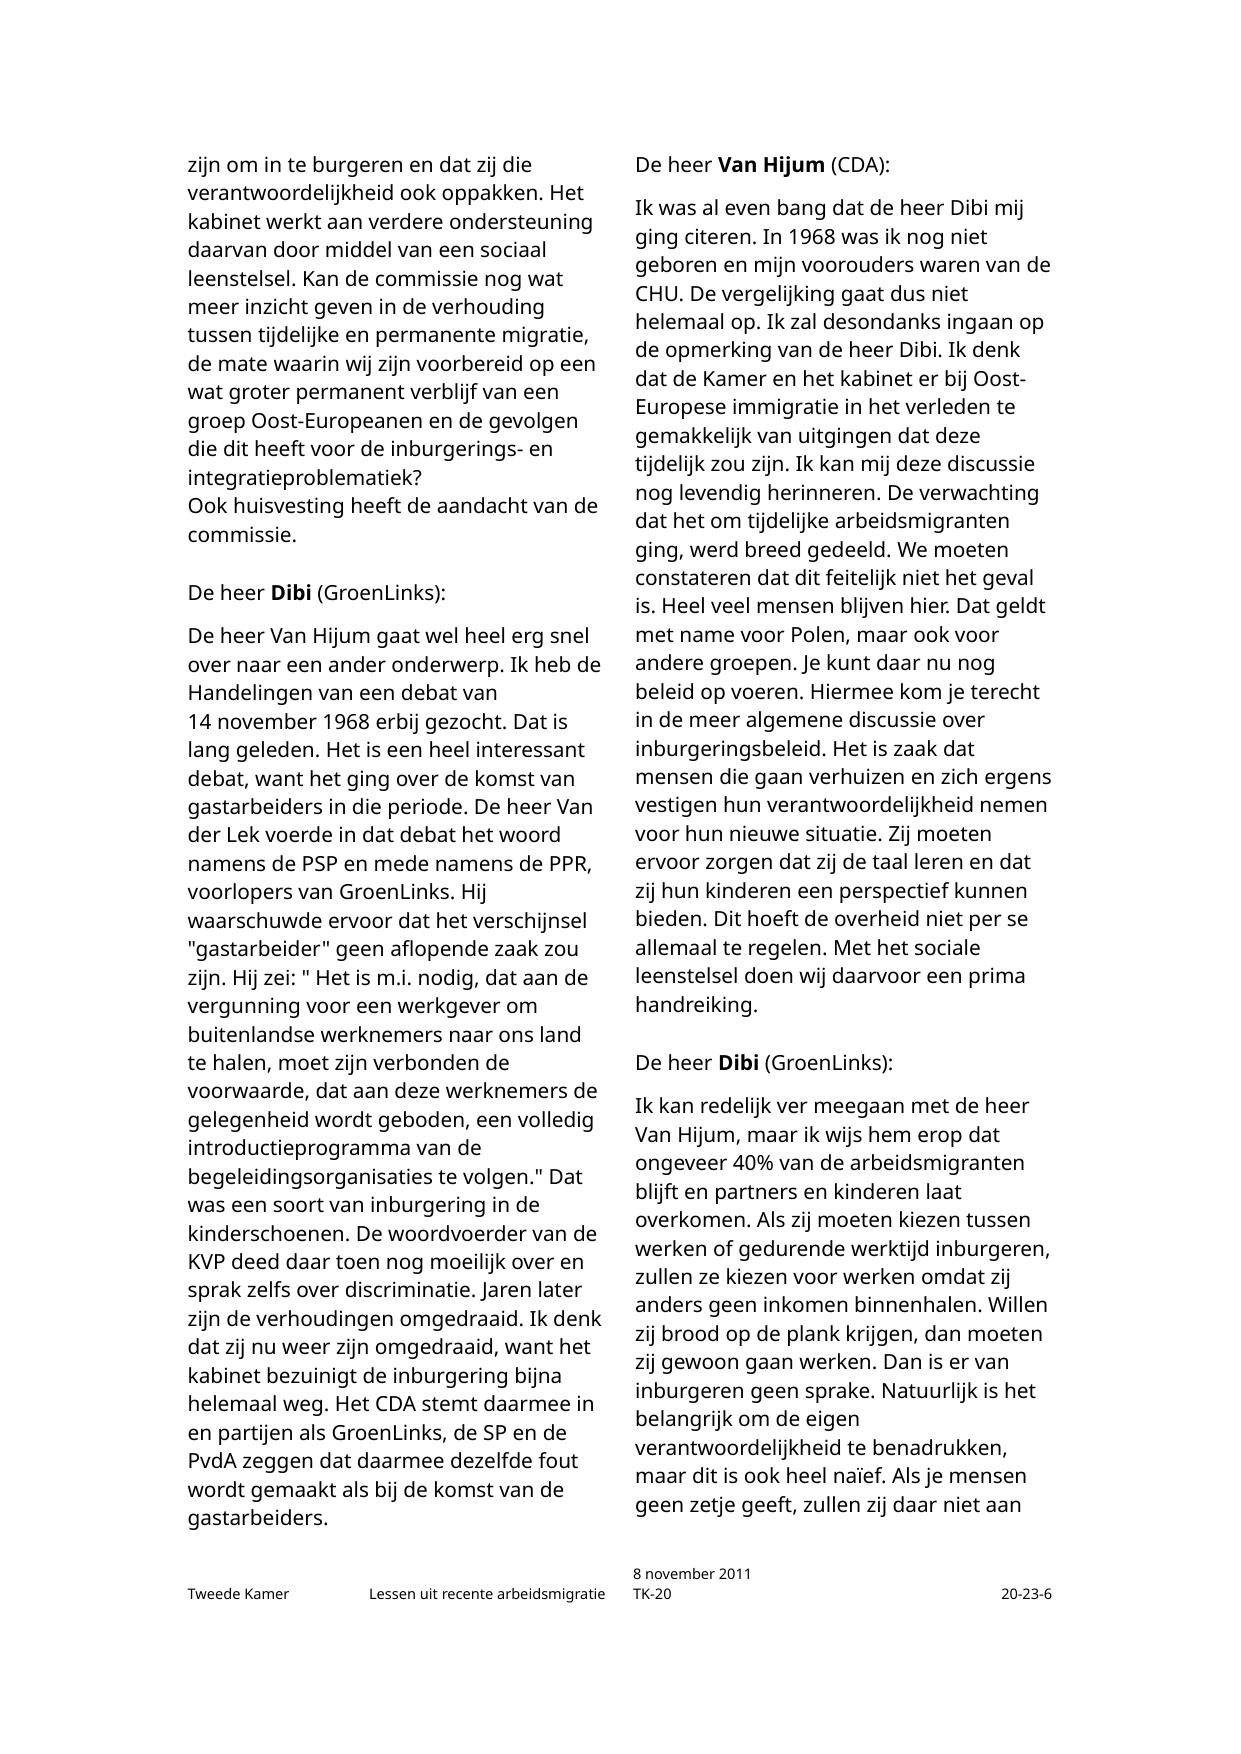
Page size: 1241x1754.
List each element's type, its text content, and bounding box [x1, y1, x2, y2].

text zijn om in te burgeren en dat zij die verantwoordelijkheid ook oppakken. Het kabinet werkt aan verdere ondersteuning daarvan door middel van een sociaal leenstelsel. Kan de commissie nog wat meer inzicht geven in de verhouding tussen tijdelijke en permanente migratie, de mate waarin wij zijn voorbereid op een wat groter permanent verblijf van een groep Oost-Europeanen en de gevolgen die dit heeft voor de inburgerings- en integratieproblematiek? [187, 150, 605, 491]
text Ook huisvesting heeft de aandacht van de commissie. [187, 491, 605, 548]
text De heer Van Hijum gaat wel heel erg snel over naar een ander onderwerp. Ik heb de Handelingen van een debat van 14 november 1968 erbij gezocht. Dat is lang geleden. Het is een heel interessant debat, want het ging over de komst van gastarbeiders in die periode. De heer Van der Lek voerde in dat debat het woord namens de PSP en mede namens de PPR, voorlopers van GroenLinks. Hij waarschuwde ervoor dat het verschijnsel "gastarbeider" geen aflopende zaak zou zijn. Hij zei: " Het is m.i. nodig, dat aan de vergunning voor een werkgever om buitenlandse werknemers naar ons land te halen, moet zijn verbonden de voorwaarde, dat aan deze werknemers de gelegenheid wordt geboden, een volledig introductieprogramma van de begeleidingsorganisaties te volgen." Dat was een soort van inburgering in de kinderschoenen. De woordvoerder van de KVP deed daar toen nog moeilijk over en sprak zelfs over discriminatie. Jaren later zijn de verhoudingen omgedraaid. Ik denk dat zij nu weer zijn omgedraaid, want het kabinet bezuinigt de inburgering bijna helemaal weg. Het CDA stemt daarmee in en partijen als GroenLinks, de SP en de PvdA zeggen dat daarmee dezelfde fout wordt gemaakt als bij de komst van de gastarbeiders. [187, 622, 605, 1532]
text De heer Van Hijum (CDA): [635, 150, 1053, 178]
text Ik was al even bang dat de heer Dibi mij ging citeren. In 1968 was ik nog niet geboren en mijn voorouders waren van de CHU. De vergelijking gaat dus niet helemaal op. Ik zal desondanks ingaan op de opmerking van de heer Dibi. Ik denk dat de Kamer en het kabinet er bij Oost-Europese immigratie in het verleden te gemakkelijk van uitgingen dat deze tijdelijk zou zijn. Ik kan mij deze discussie nog levendig herinneren. De verwachting dat het om tijdelijke arbeidsmigranten ging, werd breed gedeeld. We moeten constateren dat dit feitelijk niet het geval is. Heel veel mensen blijven hier. Dat geldt met name voor Polen, maar ook voor andere groepen. Je kunt daar nu nog beleid op voeren. Hiermee kom je terecht in de meer algemene discussie over inburgeringsbeleid. Het is zaak dat mensen die gaan verhuizen en zich ergens vestigen hun verantwoordelijkheid nemen voor hun nieuwe situatie. Zij moeten ervoor zorgen dat zij de taal leren en dat zij hun kinderen een perspectief kunnen bieden. Dit hoeft de overheid niet per se allemaal te regelen. Met het sociale leenstelsel doen wij daarvoor een prima handreiking. [635, 193, 1053, 1018]
text De heer Dibi (GroenLinks): [187, 578, 605, 607]
text Ik kan redelijk ver meegaan met de heer Van Hijum, maar ik wijs hem erop dat ongeveer 40% van de arbeidsmigranten blijft en partners en kinderen laat overkomen. Als zij moeten kiezen tussen werken of gedurende werktijd inburgeren, zullen ze kiezen voor werken omdat zij anders geen inkomen binnenhalen. Willen zij brood op de plank krijgen, dan moeten zij gewoon gaan werken. Dan is er van inburgeren geen sprake. Natuurlijk is het belangrijk om de eigen verantwoordelijkheid te benadrukken, maar dit is ook heel naïef. Als je mensen geen zetje geeft, zullen zij daar niet aan [635, 1092, 1053, 1518]
text De heer Dibi (GroenLinks): [635, 1048, 1053, 1077]
